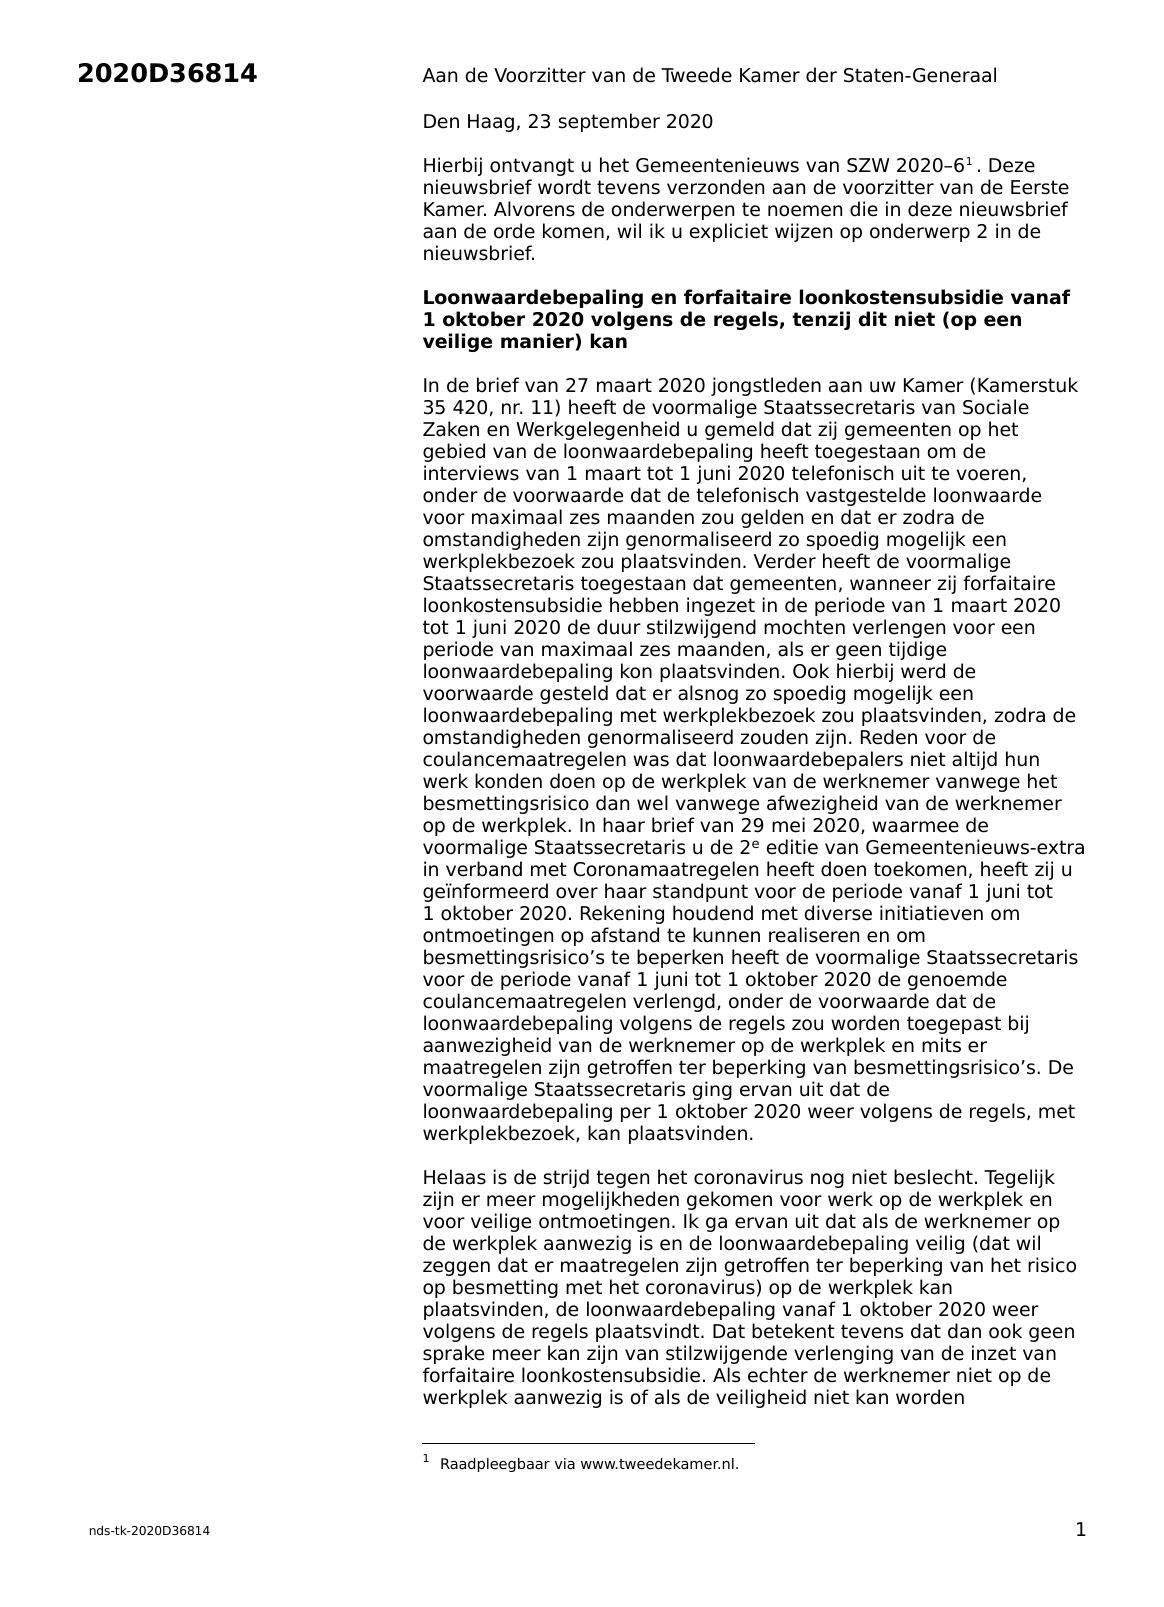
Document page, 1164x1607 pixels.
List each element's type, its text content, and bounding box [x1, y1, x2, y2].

subtitle Loonwaardebepaling en forfaitaire loonkostensubsidie vanaf 1 oktober 2020 volgens de regels, tenzij dit niet (op een veilige manier) kan [422, 287, 1087, 353]
text Hierbij ontvangt u het Gemeentenieuws van SZW 2020–6. Deze nieuwsbrief wordt tevens verzonden aan de voorzitter van de Eerste Kamer. Alvorens de onderwerpen te noemen die in deze nieuwsbrief aan de orde komen, wil ik u expliciet wijzen op onderwerp 2 in de nieuwsbrief. [422, 155, 1087, 265]
text 2020D36814 Aan de Voorzitter van de Tweede Kamer der Staten-Generaal [77, 59, 1087, 89]
text nds-tk-2020D36814 [88, 1524, 323, 1538]
text Helaas is de strijd tegen het coronavirus nog niet beslecht. Tegelijk zijn er meer mogelijkheden gekomen voor werk op de werkplek en voor veilige ontmoetingen. Ik ga ervan uit dat als de werknemer op de werkplek aanwezig is en de loonwaardebepaling veilig (dat wil zeggen dat er maatregelen zijn getroffen ter beperking van het risico op besmetting met het coronavirus) op de werkplek kan plaatsvinden, de loonwaardebepaling vanaf 1 oktober 2020 weer volgens de regels plaatsvindt. Dat betekent tevens dat dan ook geen sprake meer kan zijn van stilzwijgende verlenging van de inzet van forfaitaire loonkostensubsidie. Als echter de werknemer niet op de werkplek aanwezig is of als de veiligheid niet kan worden [422, 1167, 1087, 1408]
text In de brief van 27 maart 2020 jongstleden aan uw Kamer (Kamerstuk 35 420, nr. 11) heeft de voormalige Staatssecretaris van Sociale Zaken en Werkgelegenheid u gemeld dat zij gemeenten op het gebied van de loonwaardebepaling heeft toegestaan om de interviews van 1 maart tot 1 juni 2020 telefonisch uit te voeren, onder de voorwaarde dat de telefonisch vastgestelde loonwaarde voor maximaal zes maanden zou gelden en dat er zodra de omstandigheden zijn genormaliseerd zo spoedig mogelijk een werkplekbezoek zou plaatsvinden. Verder heeft de voormalige Staatssecretaris toegestaan dat gemeenten, wanneer zij forfaitaire loonkostensubsidie hebben ingezet in de periode van 1 maart 2020 tot 1 juni 2020 de duur stilzwijgend mochten verlengen voor een periode van maximaal zes maanden, als er geen tijdige loonwaardebepaling kon plaatsvinden. Ook hierbij werd de voorwaarde gesteld dat er alsnog zo spoedig mogelijk een loonwaardebepaling met werkplekbezoek zou plaatsvinden, zodra de omstandigheden genormaliseerd zouden zijn. Reden voor de coulancemaatregelen was dat loonwaardebepalers niet altijd hun werk konden doen op de werkplek van de werknemer vanwege het besmettingsrisico dan wel vanwege afwezigheid van de werknemer op de werkplek. In haar brief van 29 mei 2020, waarmee de voormalige Staatssecretaris u de 2e editie van Gemeentenieuws-extra in verband met Coronamaatregelen heeft doen toekomen, heeft zij u geïnformeerd over haar standpunt voor de periode vanaf 1 juni tot 1 oktober 2020. Rekening houdend met diverse initiatieven om ontmoetingen op afstand te kunnen realiseren en om besmettingsrisico’s te beperken heeft de voormalige Staatssecretaris voor de periode vanaf 1 juni tot 1 oktober 2020 de genoemde coulancemaatregelen verlengd, onder de voorwaarde dat de loonwaardebepaling volgens de regels zou worden toegepast bij aanwezigheid van de werknemer op de werkplek en mits er maatregelen zijn getroffen ter beperking van besmettingsrisico’s. De voormalige Staatssecretaris ging ervan uit dat de loonwaardebepaling per 1 oktober 2020 weer volgens de regels, met werkplekbezoek, kan plaatsvinden. [422, 375, 1087, 1144]
text Raadpleegbaar via www.tweedekamer.nl. [422, 1452, 1087, 1474]
text Den Haag, 23 september 2020 [422, 111, 1087, 133]
